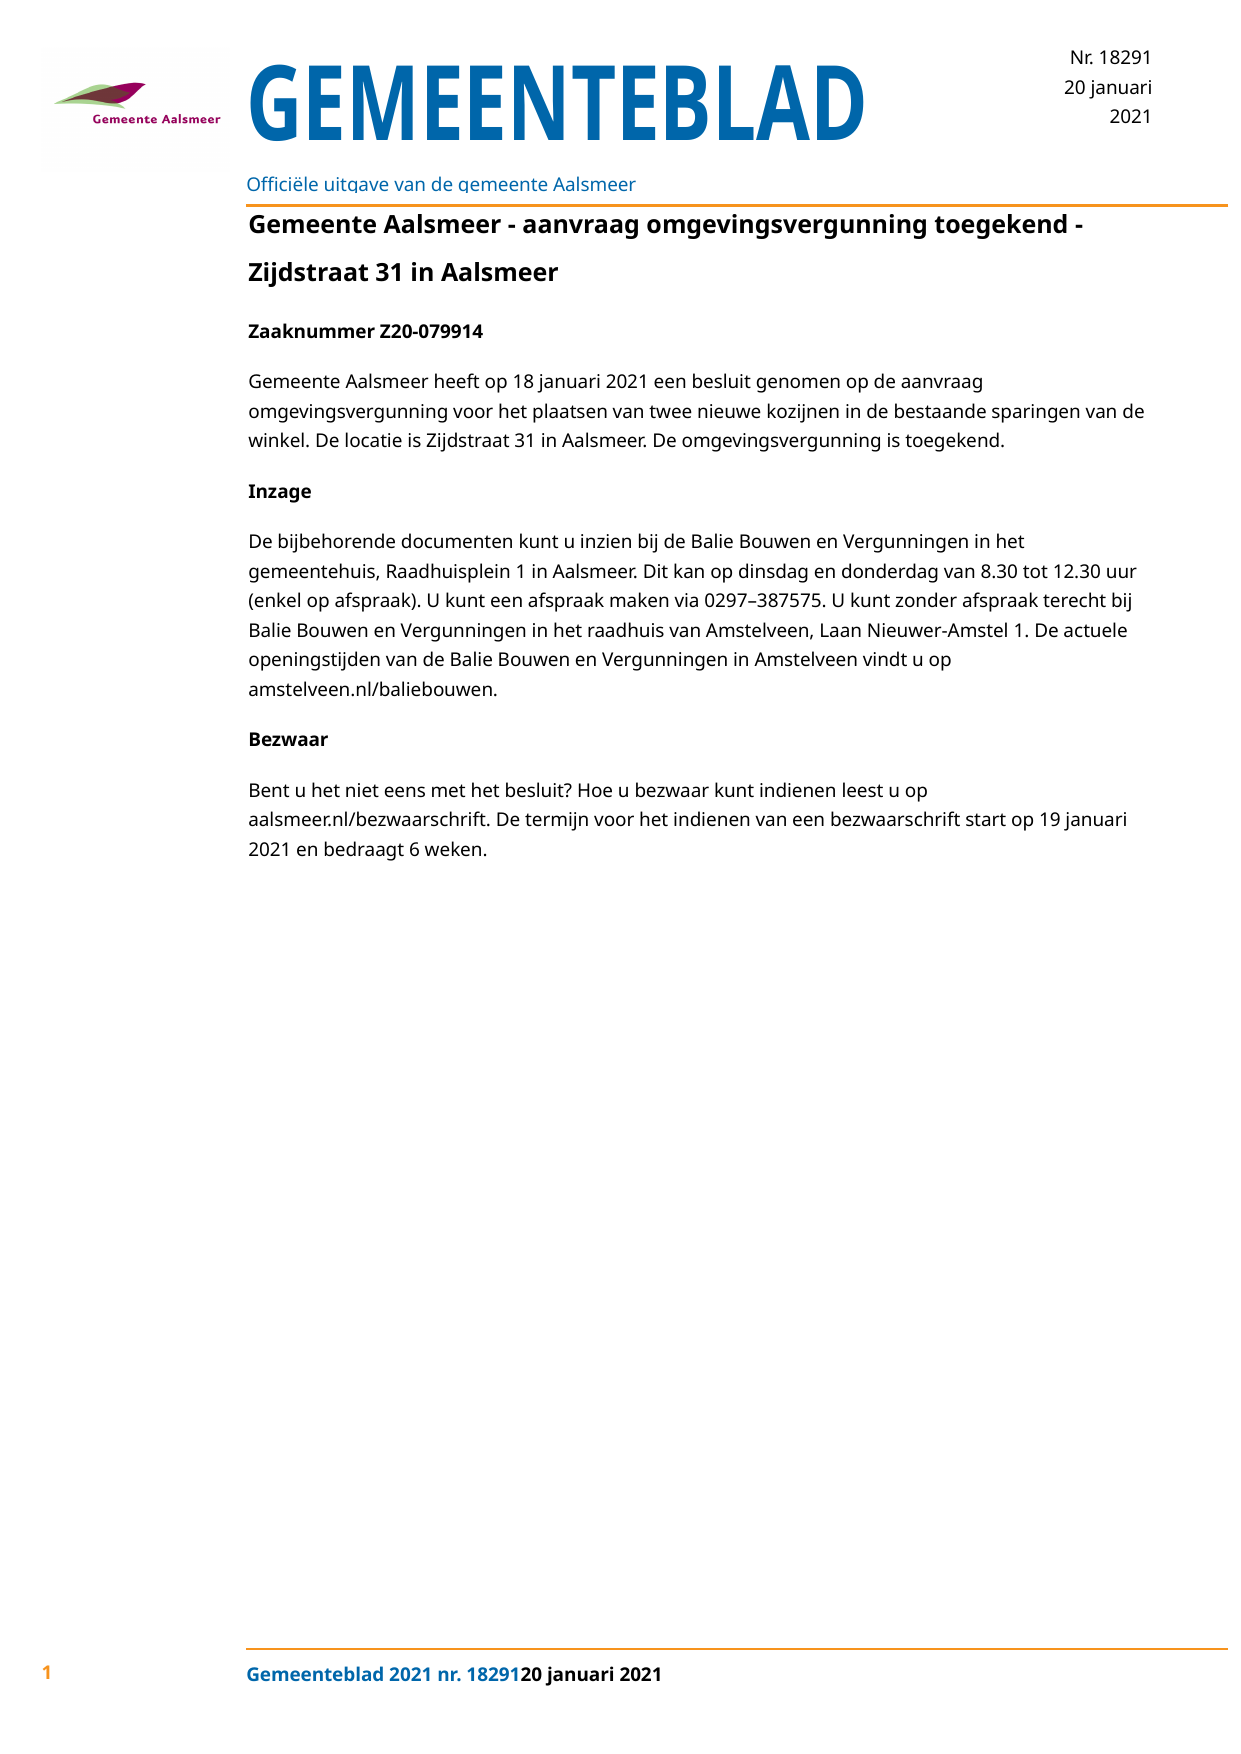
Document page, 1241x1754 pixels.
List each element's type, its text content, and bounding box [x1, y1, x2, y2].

text De bijbehorende documenten kunt u inzien bij de Balie Bouwen en Vergunningen in het gemeentehuis, Raadhuisplein 1 in Aalsmeer. Dit kan op dinsdag en donderdag van 8.30 tot 12.30 uur (enkel op afspraak). U kunt een afspraak maken via 0297–387575. U kunt zonder afspraak terecht bij Balie Bouwen en Vergunningen in het raadhuis van Amstelveen, Laan Nieuwer-Amstel 1. De actuele openingstijden van de Balie Bouwen en Vergunningen in Amstelveen vindt u op amstelveen.nl/baliebouwen. [248, 528, 1152, 702]
text Bent u het niet eens met het besluit? Hoe u bezwaar kunt indienen leest u op aalsmeer.nl/bezwaarschrift. De termijn voor het indienen van een bezwaarschrift start op 19 januari 2021 en bedraagt 6 weken. [248, 777, 1152, 862]
text Gemeente Aalsmeer heeft op 18 januari 2021 een besluit genomen op de aanvraag omgevingsvergunning voor het plaatsen van twee nieuwe kozijnen in de bestaande sparingen van de winkel. De locatie is Zijdstraat 31 in Aalsmeer. De omgevingsvergunning is toegekend. [248, 368, 1152, 453]
text Gemeente Aalsmeer - aanvraag omgevingsvergunning toegekend - Zijdstraat 31 in Aalsmeer [248, 207, 1152, 288]
picture [41, 47, 231, 172]
text Zaaknummer Z20-079914 [248, 318, 1152, 344]
text Inzage [248, 478, 1152, 504]
text Bezwaar [248, 727, 1152, 752]
